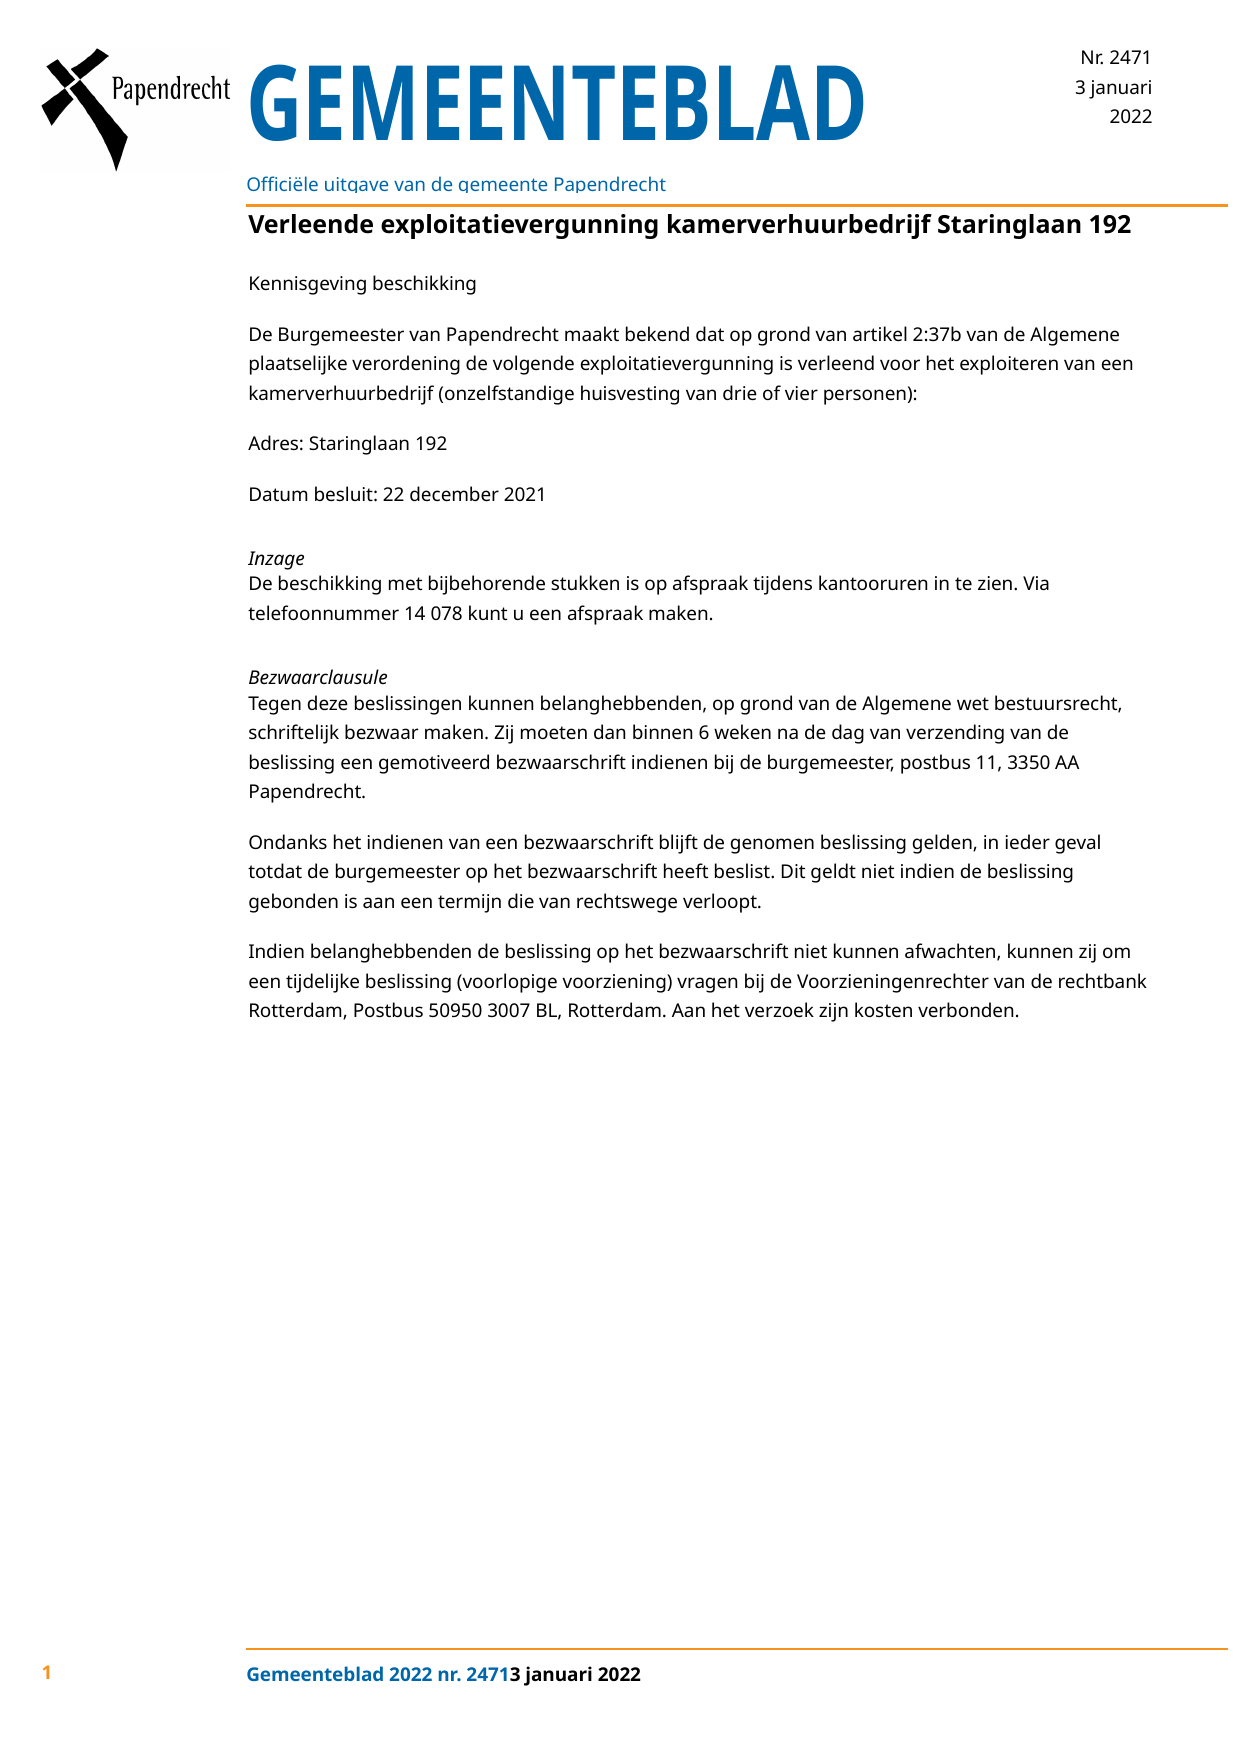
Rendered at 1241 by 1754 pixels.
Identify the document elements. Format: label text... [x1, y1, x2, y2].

text Kennisgeving beschikking [248, 270, 1152, 296]
text De beschikking met bijbehorende stukken is op afspraak tijdens kantooruren in te zien. Via telefoonnummer 14 078 kunt u een afspraak maken. [248, 570, 1152, 626]
text Inzage [248, 545, 1152, 570]
text Datum besluit: 22 december 2021 [248, 481, 1152, 506]
text Indien belanghebbenden de beslissing op het bezwaarschrift niet kunnen afwachten, kunnen zij om een tijdelijke beslissing (voorlopige voorziening) vragen bij de Voorzieningenrechter van de rechtbank Rotterdam, Postbus 50950 3007 BL, Rotterdam. Aan het verzoek zijn kosten verbonden. [248, 938, 1152, 1023]
text Tegen deze beslissingen kunnen belanghebbenden, op grond van de Algemene wet bestuursrecht, schriftelijk bezwaar maken. Zij moeten dan binnen 6 weken na de dag van verzending van de beslissing een gemotiveerd bezwaarschrift indienen bij de burgemeester, postbus 11, 3350 AA Papendrecht. [248, 690, 1152, 804]
text De Burgemeester van Papendrecht maakt bekend dat op grond van artikel 2:37b van de Algemene plaatselijke verordening de volgende exploitatievergunning is verleend voor het exploiteren van een kamerverhuurbedrijf (onzelfstandige huisvesting van drie of vier personen): [248, 321, 1152, 406]
text Bezwaarclausule [248, 664, 1152, 690]
text Verleende exploitatievergunning kamerverhuurbedrijf Staringlaan 192 [248, 207, 1152, 241]
picture [41, 47, 231, 172]
text Adres: Staringlaan 192 [248, 430, 1152, 456]
text Ondanks het indienen van een bezwaarschrift blijft de genomen beslissing gelden, in ieder geval totdat de burgemeester op het bezwaarschrift heeft beslist. Dit geldt niet indien de beslissing gebonden is aan een termijn die van rechtswege verloopt. [248, 829, 1152, 914]
